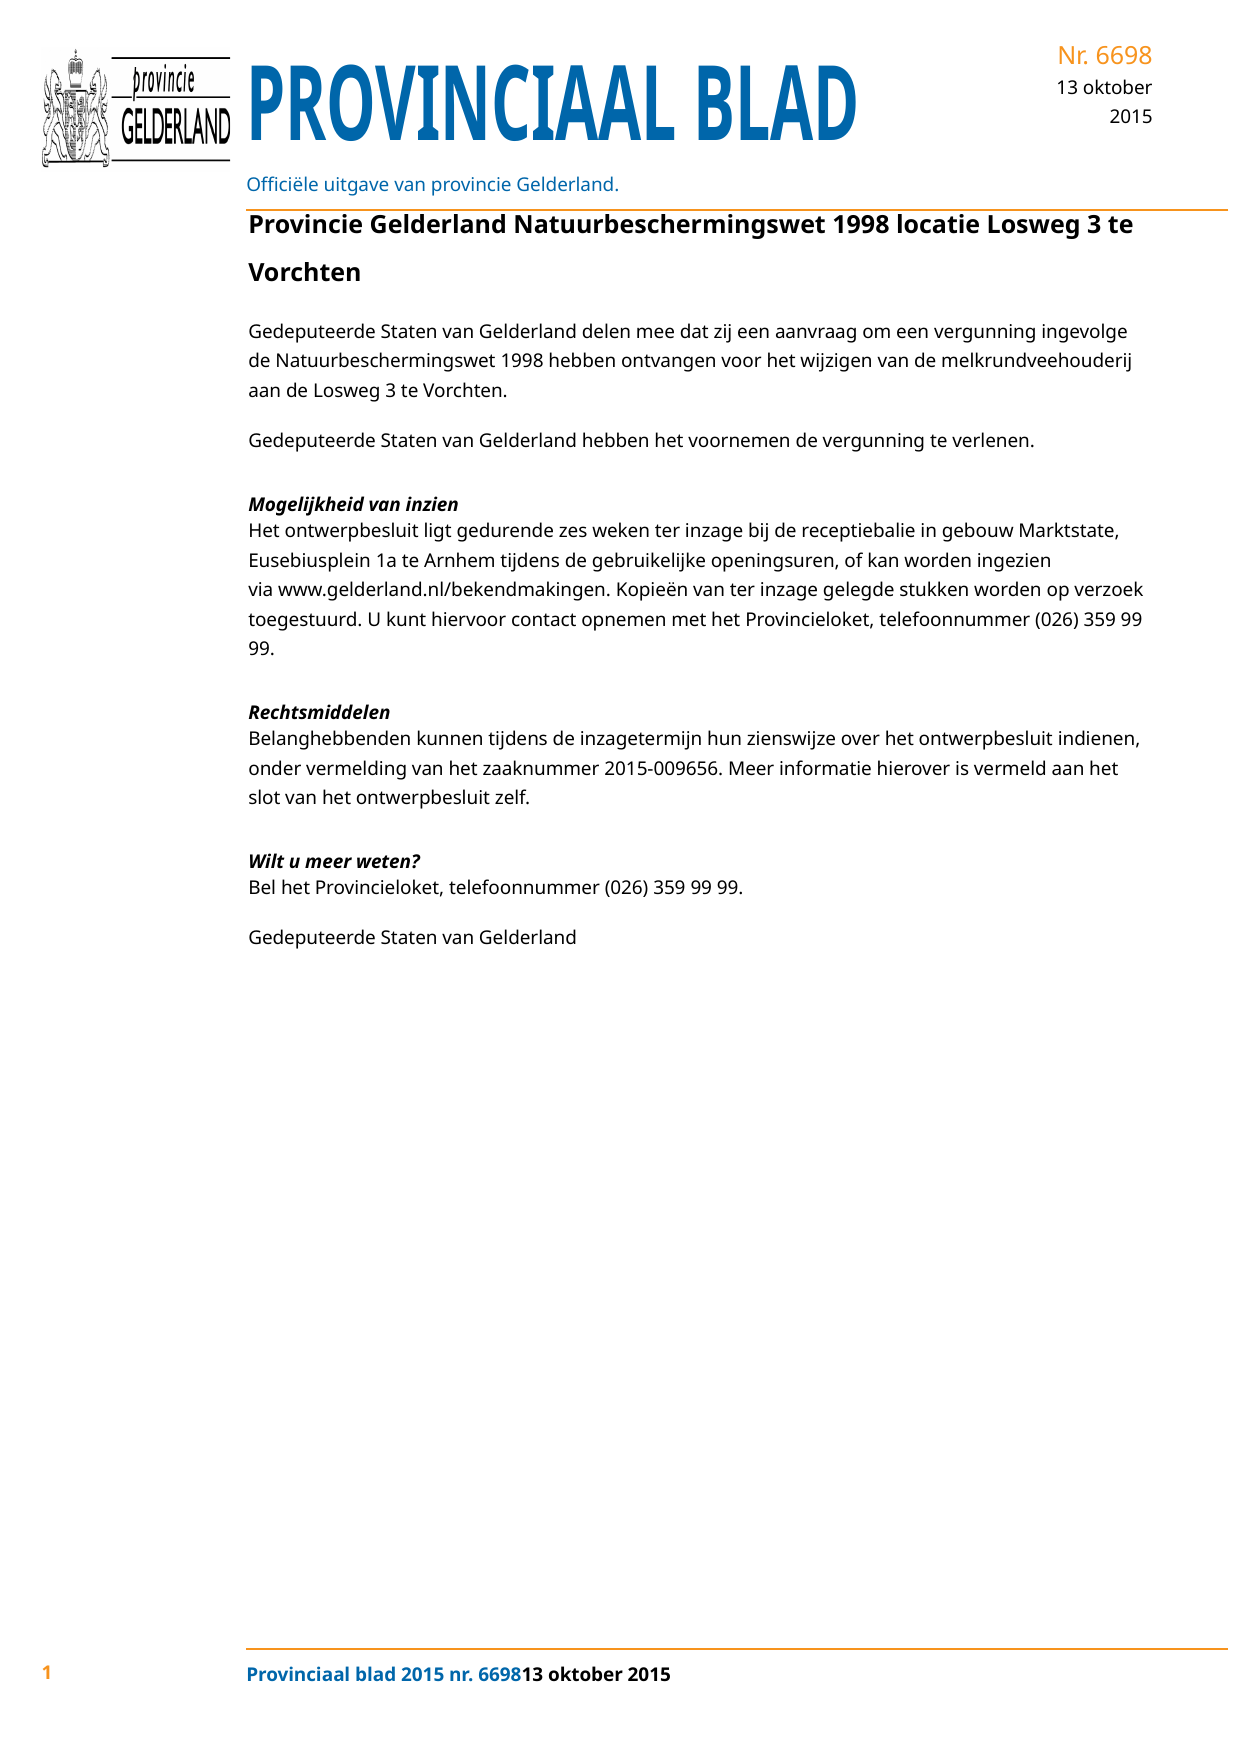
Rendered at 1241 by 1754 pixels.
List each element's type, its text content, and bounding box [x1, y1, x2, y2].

text Belanghebbenden kunnen tijdens de inzagetermijn hun zienswijze over het ontwerpbesluit indienen, onder vermelding van het zaaknummer 2015-009656. Meer informatie hierover is vermeld aan het slot van het ontwerpbesluit zelf. [248, 725, 1152, 810]
text Bel het Provincieloket, telefoonnummer (026) 359 99 99. [248, 874, 1152, 900]
text Gedeputeerde Staten van Gelderland delen mee dat zij een aanvraag om een vergunning ingevolge de Natuurbeschermingswet 1998 hebben ontvangen voor het wijzigen van de melkrundveehouderij aan de Losweg 3 te Vorchten. [248, 318, 1152, 403]
text Mogelijkheid van inzien [248, 491, 1152, 517]
text Gedeputeerde Staten van Gelderland [248, 924, 1152, 950]
text Provincie Gelderland Natuurbeschermingswet 1998 locatie Losweg 3 te Vorchten [248, 211, 1152, 288]
picture [41, 47, 231, 172]
text Wilt u meer weten? [248, 848, 1152, 874]
text Gedeputeerde Staten van Gelderland hebben het voornemen de vergunning te verlenen. [248, 427, 1152, 453]
text Het ontwerpbesluit ligt gedurende zes weken ter inzage bij de receptiebalie in gebouw Marktstate, Eusebiusplein 1a te Arnhem tijdens de gebruikelijke openingsuren, of kan worden ingezien via www.gelderland.nl/bekendmakingen. Kopieën van ter inzage gelegde stukken worden op verzoek toegestuurd. U kunt hiervoor contact opnemen met het Provincieloket, telefoonnummer (026) 359 99 99. [248, 517, 1152, 661]
text Rechtsmiddelen [248, 699, 1152, 725]
